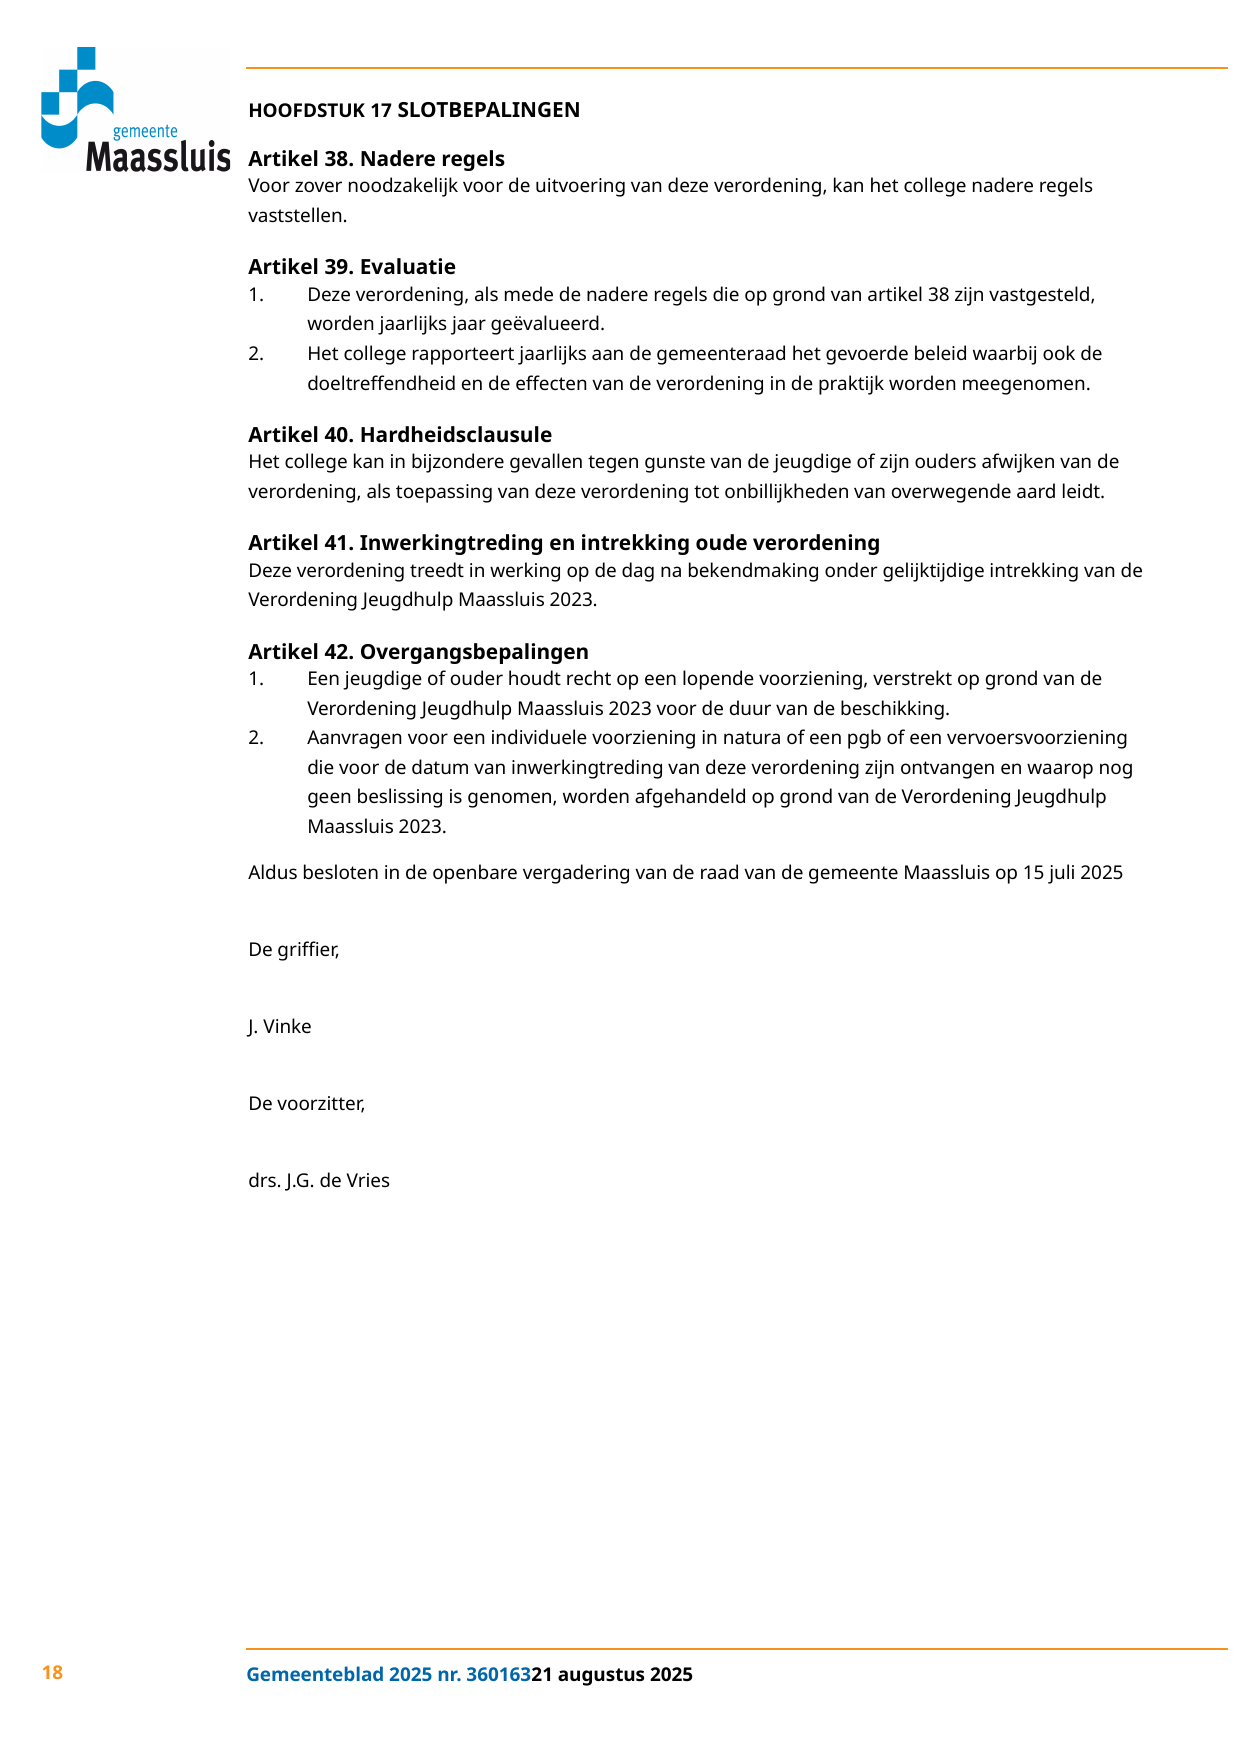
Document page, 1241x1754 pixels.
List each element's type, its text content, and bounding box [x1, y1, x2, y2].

text Het college kan in bijzondere gevallen tegen gunste van de jeugdige of zijn ouders afwijken van de verordening, als toepassing van deze verordening tot onbillijkheden van overwegende aard leidt. [248, 448, 1152, 504]
text Voor zover noodzakelijk voor de uitvoering van deze verordening, kan het college nadere regels vaststellen. [248, 172, 1152, 228]
text De voorzitter, [248, 1091, 1152, 1116]
list Het college rapporteert jaarlijks aan de gemeenteraad het gevoerde beleid waarbij ook de doeltreffendheid en de effecten van de verordening in de praktijk worden meegenomen. [248, 340, 1152, 395]
text Artikel 40. Hardheidsclausule [248, 420, 1152, 448]
text drs. J.G. de Vries [248, 1168, 1152, 1193]
text HOOFDSTUK 17 SLOTBEPALINGEN [248, 95, 1152, 123]
text J. Vinke [248, 1013, 1152, 1039]
text Artikel 41. Inwerkingtreding en intrekking oude verordening [248, 528, 1152, 557]
text De griffier, [248, 936, 1152, 962]
picture [41, 47, 77, 92]
text Artikel 39. Evaluatie [248, 252, 1152, 281]
text Artikel 38. Nadere regels [248, 144, 1152, 172]
list Aanvragen voor een individuele voorziening in natura of een pgb of een vervoersvoorziening die voor de datum van inwerkingtreding van deze verordening zijn ontvangen en waarop nog geen beslissing is genomen, worden afgehandeld op grond van de Verordening Jeugdhulp Maassluis 2023. [248, 724, 1152, 839]
list Deze verordening, als mede de nadere regels die op grond van artikel 38 zijn vastgesteld, worden jaarlijks jaar geëvalueerd. [248, 281, 1152, 336]
list Een jeugdige of ouder houdt recht op een lopende voorziening, verstrekt op grond van de Verordening Jeugdhulp Maassluis 2023 voor de duur van de beschikking. [248, 665, 1152, 721]
text Aldus besloten in de openbare vergadering van de raad van de gemeente Maassluis op 15 juli 2025 [248, 859, 1152, 885]
text Deze verordening treedt in werking op de dag na bekendmaking onder gelijktijdige intrekking van de Verordening Jeugdhulp Maassluis 2023. [248, 557, 1152, 612]
text Artikel 42. Overgangsbepalingen [248, 637, 1152, 665]
picture [41, 47, 231, 172]
